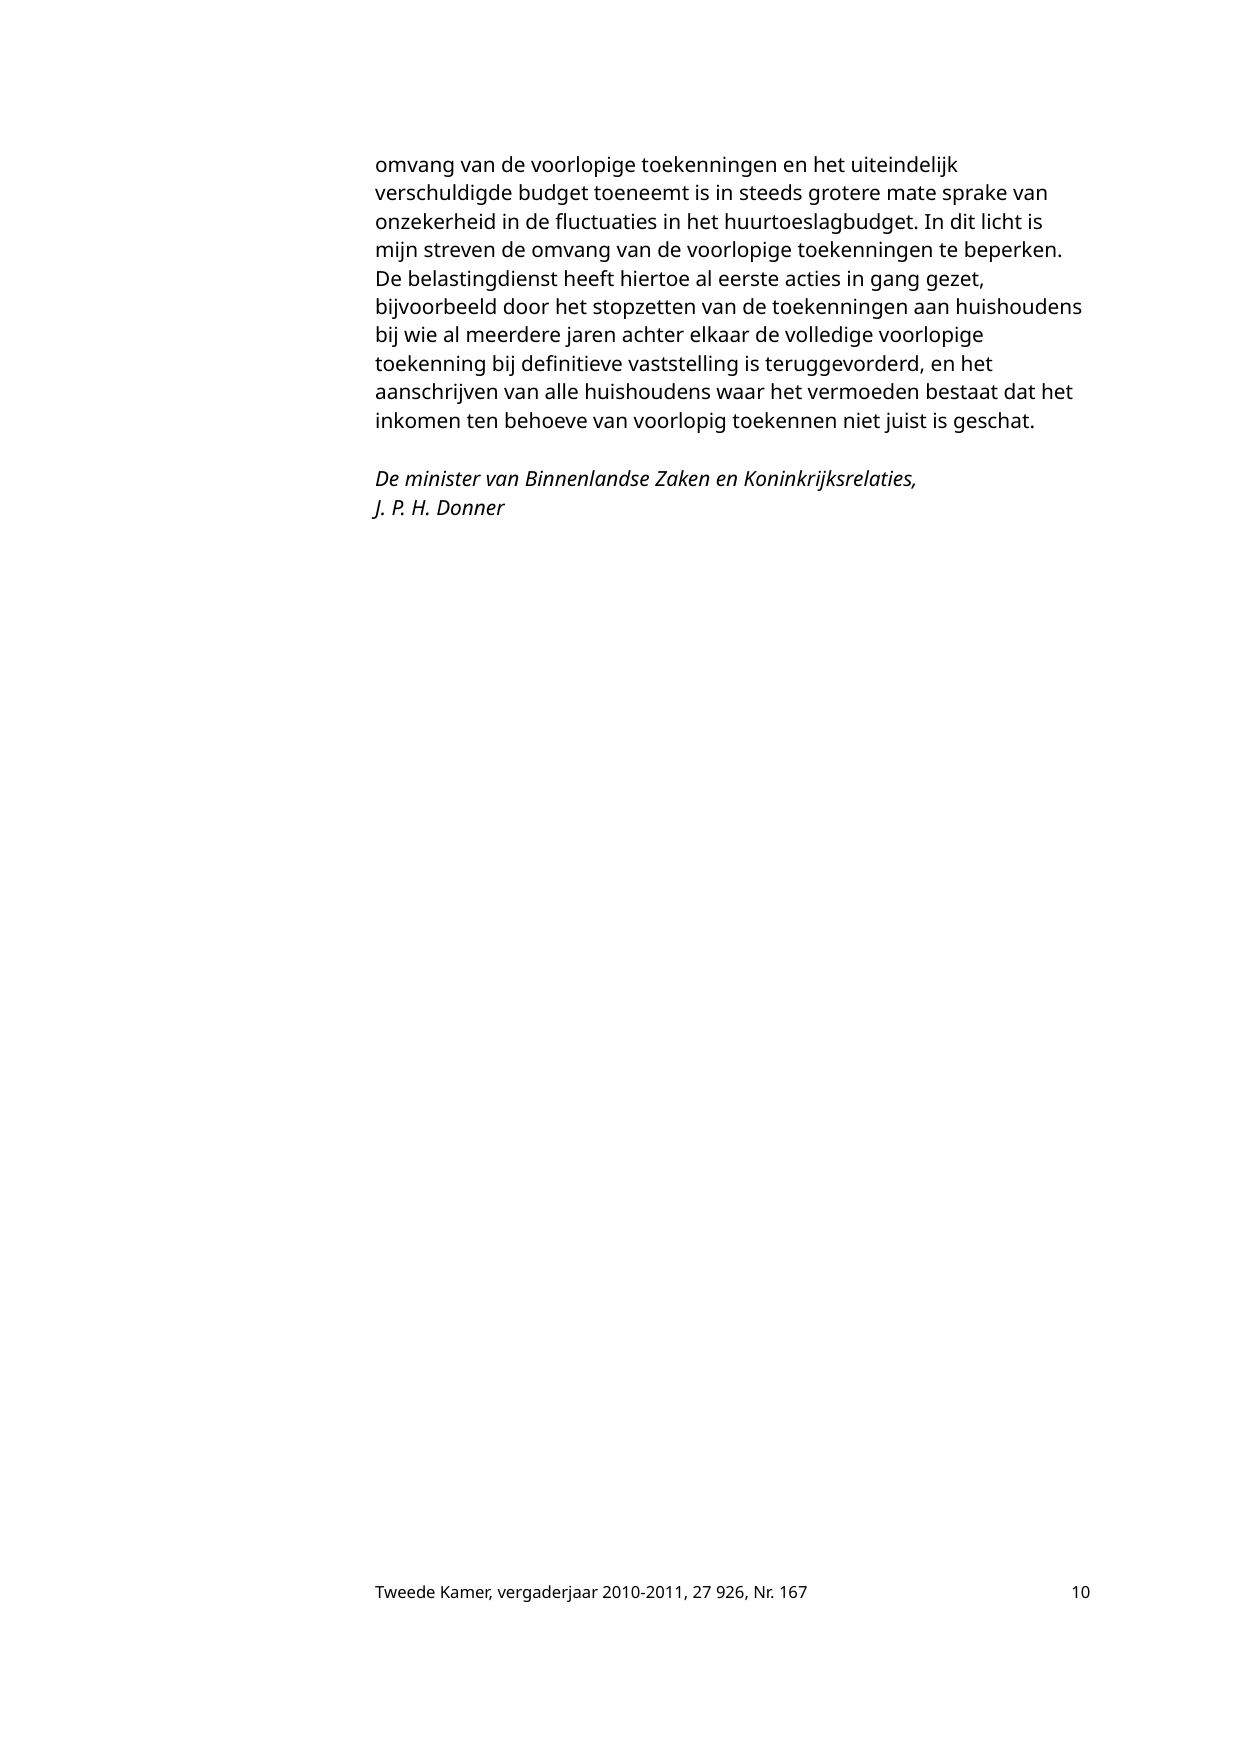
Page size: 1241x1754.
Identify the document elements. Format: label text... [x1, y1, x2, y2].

text De minister van Binnenlandse Zaken en Koninkrijksrelaties, [375, 464, 1090, 493]
text omvang van de voorlopige toekenningen en het uiteindelijk verschuldigde budget toeneemt is in steeds grotere mate sprake van onzekerheid in de fluctuaties in het huurtoeslagbudget. In dit licht is mijn streven de omvang van de voorlopige toekenningen te beperken. De belastingdienst heeft hiertoe al eerste acties in gang gezet, bijvoorbeeld door het stopzetten van de toekenningen aan huishoudens bij wie al meerdere jaren achter elkaar de volledige voorlopige toekenning bij definitieve vaststelling is teruggevorderd, en het aanschrijven van alle huishoudens waar het vermoeden bestaat dat het inkomen ten behoeve van voorlopig toekennen niet juist is geschat. [375, 150, 1090, 434]
text J. P. H. Donner [375, 493, 1090, 521]
